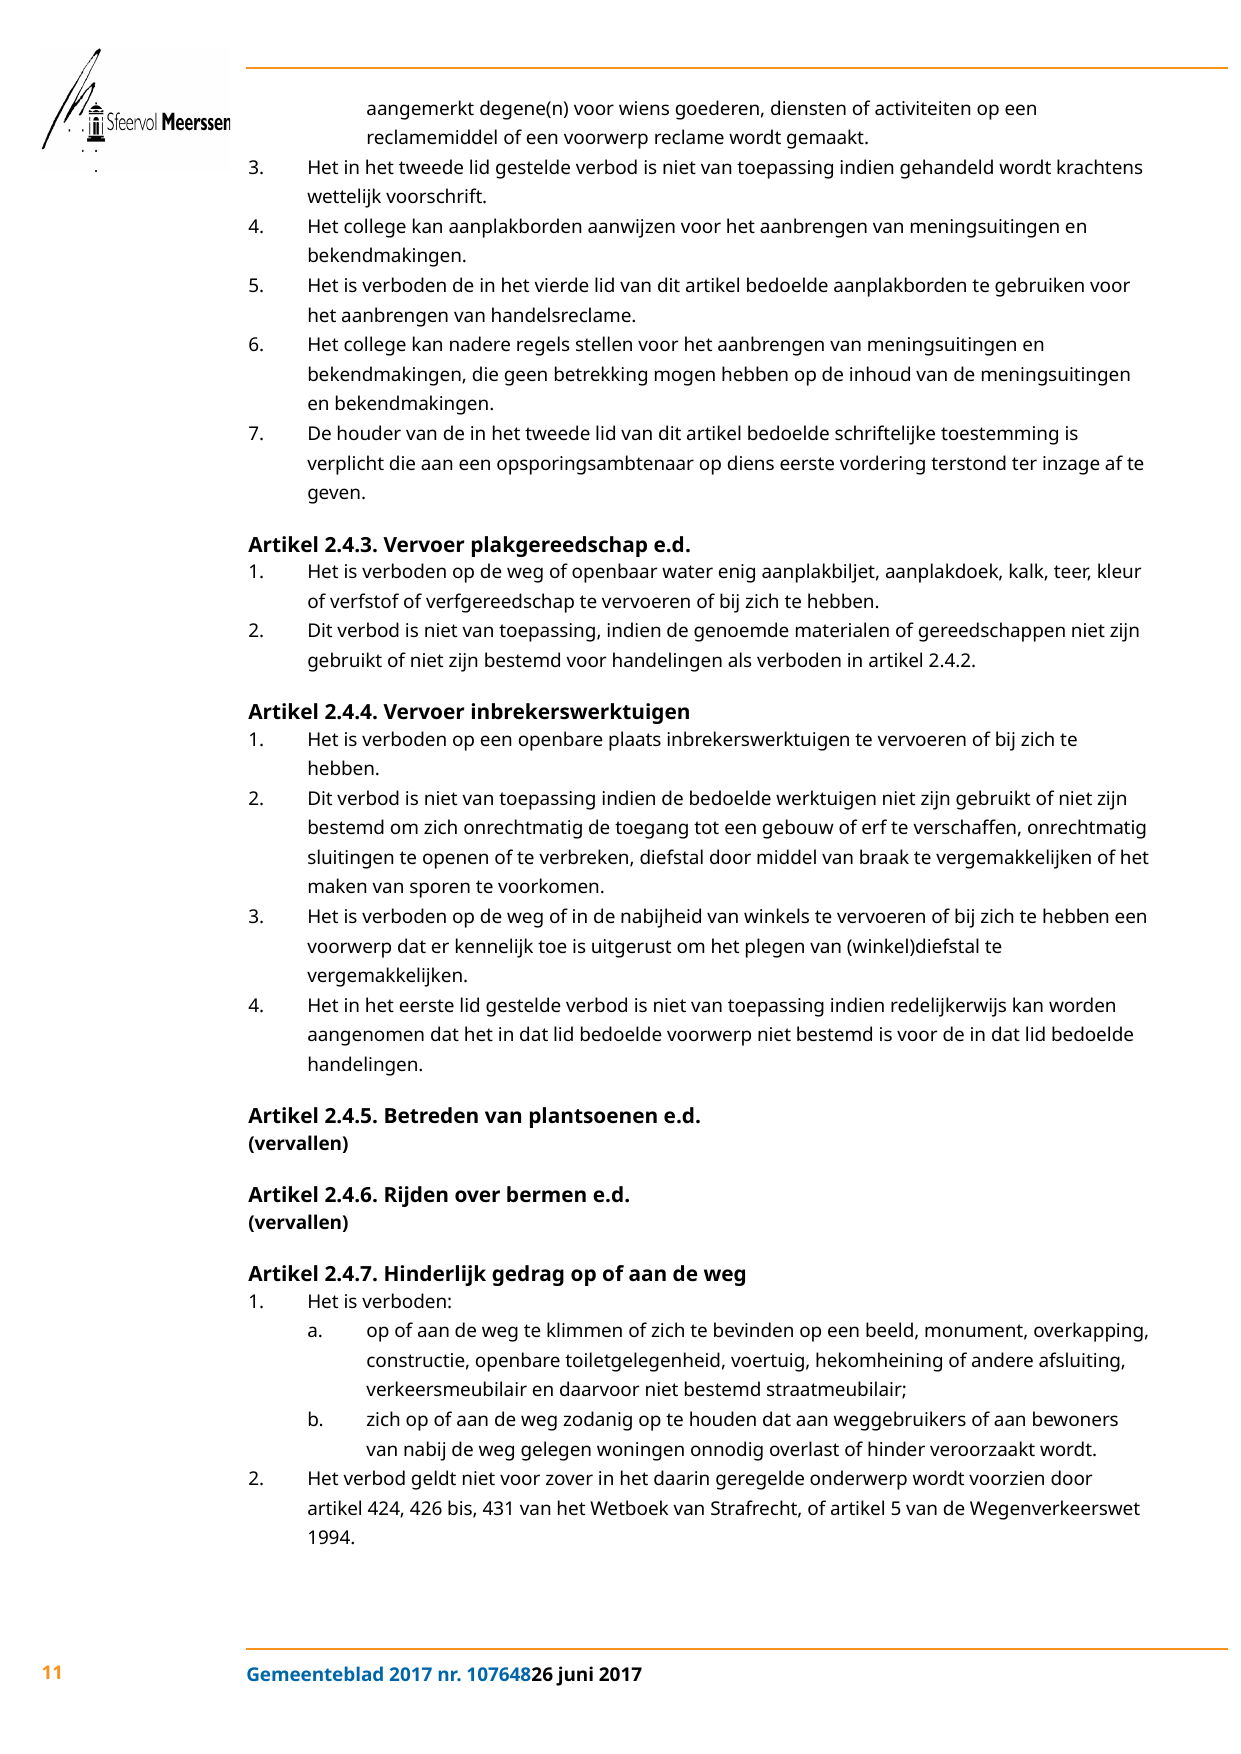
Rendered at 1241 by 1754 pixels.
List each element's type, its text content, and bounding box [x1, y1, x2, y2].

list Dit verbod is niet van toepassing, indien de genoemde materialen of gereedschappen niet zijn gebruikt of niet zijn bestemd voor handelingen als verboden in artikel 2.4.2. [248, 617, 1152, 673]
text (vervallen) [248, 1130, 1152, 1156]
text (vervallen) [248, 1209, 1152, 1235]
text Artikel 2.4.6. Rijden over bermen e.d. [248, 1181, 1152, 1209]
list Het is verboden de in het vierde lid van dit artikel bedoelde aanplakborden te gebruiken voor het aanbrengen van handelsreclame. [248, 272, 1152, 328]
list Het college kan aanplakborden aanwijzen voor het aanbrengen van meningsuitingen en bekendmakingen. [248, 213, 1152, 268]
list Het college kan nadere regels stellen voor het aanbrengen van meningsuitingen en bekendmakingen, die geen betrekking mogen hebben op de inhoud van de meningsuitingen en bekendmakingen. [248, 331, 1152, 416]
picture [41, 47, 231, 172]
list Dit verbod is niet van toepassing indien de bedoelde werktuigen niet zijn gebruikt of niet zijn bestemd om zich onrechtmatig de toegang tot een gebouw of erf te verschaffen, onrechtmatig sluitingen te openen of te verbreken, diefstal door middel van braak te vergemakkelijken of het maken van sporen te voorkomen. [248, 785, 1152, 899]
text Artikel 2.4.5. Betreden van plantsoenen e.d. [248, 1102, 1152, 1130]
list Het is verboden op de weg of in de nabijheid van winkels te vervoeren of bij zich te hebben een voorwerp dat er kennelijk toe is uitgerust om het plegen van (winkel)diefstal te vergemakkelijken. [248, 903, 1152, 988]
list De houder van de in het tweede lid van dit artikel bedoelde schriftelijke toestemming is verplicht die aan een opsporingsambtenaar op diens eerste vordering terstond ter inzage af te geven. [248, 420, 1152, 505]
list zich op of aan de weg zodanig op te houden dat aan weggebruikers of aan bewoners van nabij de weg gelegen woningen onnodig overlast of hinder veroorzaakt wordt. [307, 1406, 1152, 1461]
list aangemerkt degene(n) voor wiens goederen, diensten of activiteiten op een reclamemiddel of een voorwerp reclame wordt gemaakt. [307, 95, 1152, 150]
list op of aan de weg te klimmen of zich te bevinden op een beeld, monument, overkapping, constructie, openbare toiletgelegenheid, voertuig, hekomheining of andere afsluiting, verkeersmeubilair en daarvoor niet bestemd straatmeubilair; [307, 1317, 1152, 1402]
list Het is verboden op een openbare plaats inbrekerswerktuigen te vervoeren of bij zich te hebben. [248, 726, 1152, 781]
list Het in het tweede lid gestelde verbod is niet van toepassing indien gehandeld wordt krachtens wettelijk voorschrift. [248, 154, 1152, 209]
text Artikel 2.4.7. Hinderlijk gedrag op of aan de weg [248, 1259, 1152, 1288]
list Het is verboden: [248, 1288, 1152, 1313]
list Het verbod geldt niet voor zover in het daarin geregelde onderwerp wordt voorzien door artikel 424, 426 bis, 431 van het Wetboek van Strafrecht, of artikel 5 van de Wegenverkeerswet 1994. [248, 1465, 1152, 1550]
list Het in het eerste lid gestelde verbod is niet van toepassing indien redelijkerwijs kan worden aangenomen dat het in dat lid bedoelde voorwerp niet bestemd is voor de in dat lid bedoelde handelingen. [248, 992, 1152, 1077]
text Artikel 2.4.4. Vervoer inbrekerswerktuigen [248, 697, 1152, 726]
text Artikel 2.4.3. Vervoer plakgereedschap e.d. [248, 530, 1152, 558]
list Het is verboden op de weg of openbaar water enig aanplakbiljet, aanplakdoek, kalk, teer, kleur of verfstof of verfgereedschap te vervoeren of bij zich te hebben. [248, 558, 1152, 613]
